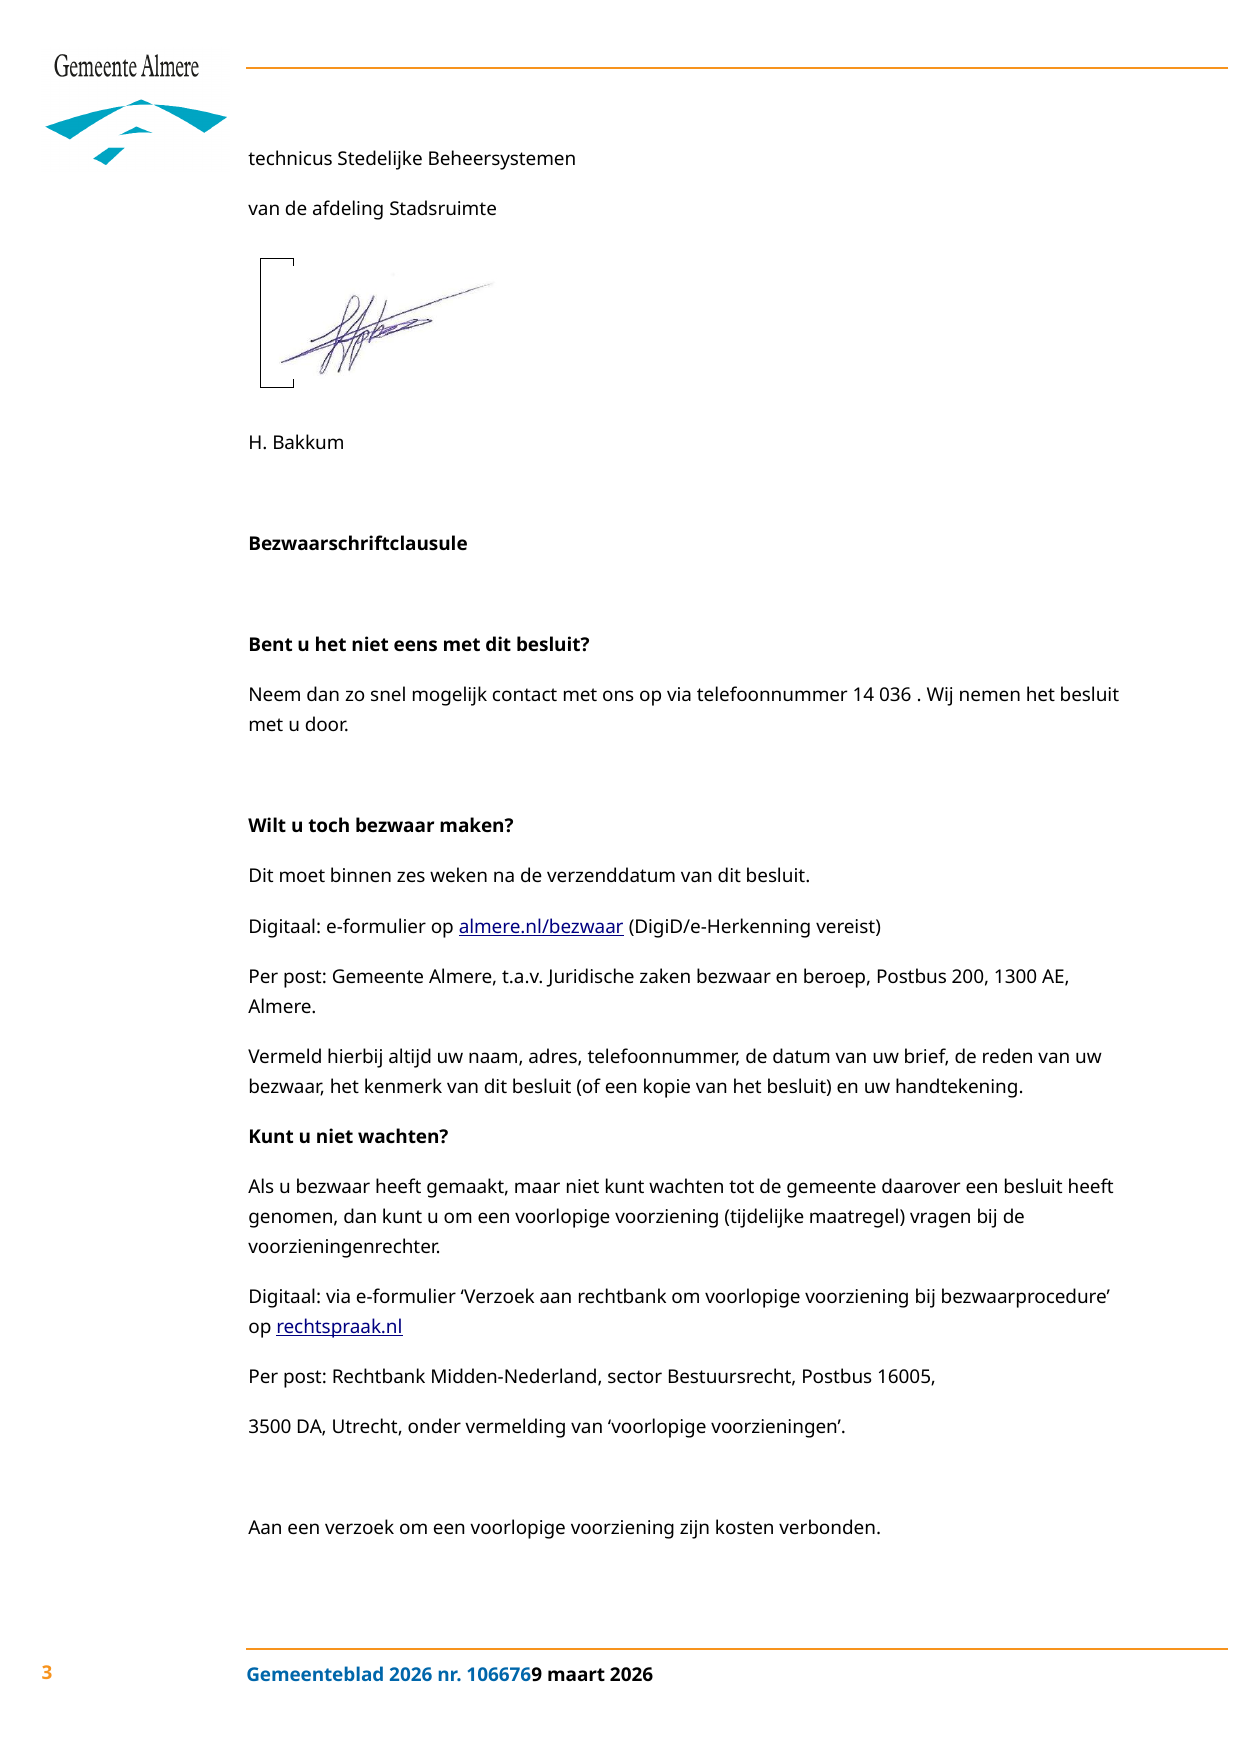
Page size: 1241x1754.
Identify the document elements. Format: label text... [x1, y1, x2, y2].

text Per post: Rechtbank Midden-Nederland, sector Bestuursrecht, Postbus 16005, [248, 1363, 1152, 1389]
text Neem dan zo snel mogelijk contact met ons op via telefoonnummer 14 036 . Wij nemen het besluit met u door. [248, 682, 1152, 737]
text Bezwaarschriftclausule [248, 530, 1152, 556]
text Wilt u toch bezwaar maken? [248, 812, 1152, 838]
text H. Bakkum [248, 429, 1152, 455]
text van de afdeling Stadsruimte [248, 196, 1152, 221]
text Als u bezwaar heeft gemaakt, maar niet kunt wachten tot de gemeente daarover een besluit heeft genomen, dan kunt u om een voorlopige voorziening (tijdelijke maatregel) vragen bij de voorzieningenrechter. [248, 1174, 1152, 1259]
text Dit moet binnen zes weken na de verzenddatum van dit besluit. [248, 862, 1152, 888]
text Kunt u niet wachten? [248, 1123, 1152, 1149]
text 3500 DA, Utrecht, onder vermelding van ‘voorlopige voorzieningen’. [248, 1414, 1152, 1439]
text Per post: Gemeente Almere, t.a.v. Juridische zaken bezwaar en beroep, Postbus 200, 1300 AE, Almere. [248, 963, 1152, 1019]
picture [268, 266, 499, 379]
text Digitaal: via e-formulier ‘Verzoek aan rechtbank om voorlopige voorziening bij bezwaarprocedure’ op rechtspraak.nl [248, 1283, 1152, 1339]
text Vermeld hierbij altijd uw naam, adres, telefoonnummer, de datum van uw brief, de reden van uw bezwaar, het kenmerk van dit besluit (of een kopie van het besluit) en uw handtekening. [248, 1043, 1152, 1099]
text Aan een verzoek om een voorlopige voorziening zijn kosten verbonden. [248, 1514, 1152, 1540]
text Digitaal: e-formulier op almere.nl/bezwaar (DigiD/e-Herkenning vereist) [248, 913, 1152, 939]
text technicus Stedelijke Beheersystemen [248, 145, 1152, 171]
text Bent u het niet eens met dit besluit? [248, 631, 1152, 657]
picture [41, 47, 231, 172]
